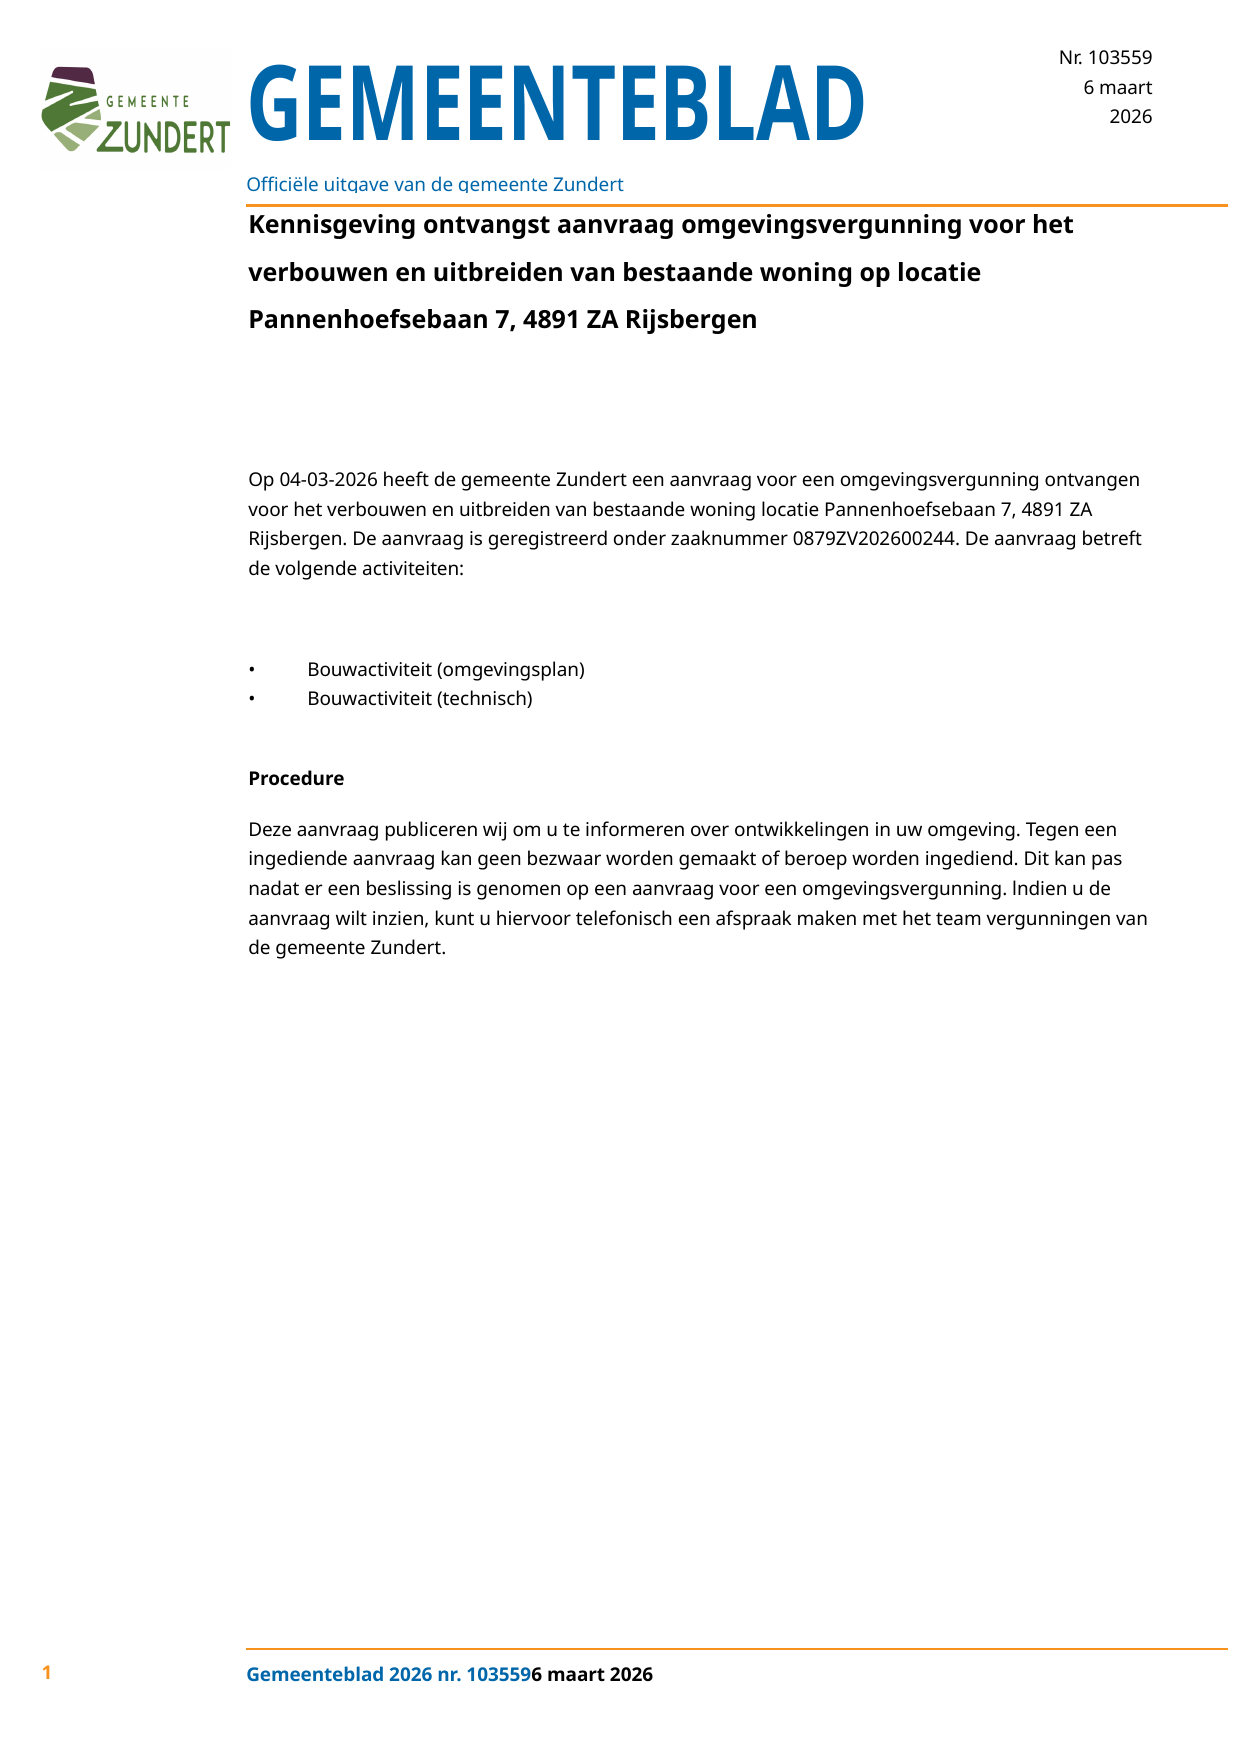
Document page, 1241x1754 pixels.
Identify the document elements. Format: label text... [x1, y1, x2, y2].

text Op 04-03-2026 heeft de gemeente Zundert een aanvraag voor een omgevingsvergunning ontvangen voor het verbouwen en uitbreiden van bestaande woning locatie Pannenhoefsebaan 7, 4891 ZA Rijsbergen. De aanvraag is geregistreerd onder zaaknummer 0879ZV202600244. De aanvraag betreft de volgende activiteiten: [248, 466, 1152, 581]
text Procedure [248, 766, 1152, 791]
text Deze aanvraag publiceren wij om u te informeren over ontwikkelingen in uw omgeving. Tegen een ingediende aanvraag kan geen bezwaar worden gemaakt of beroep worden ingediend. Dit kan pas nadat er een beslissing is genomen op een aanvraag voor een omgevingsvergunning. lndien u de aanvraag wilt inzien, kunt u hiervoor telefonisch een afspraak maken met het team vergunningen van de gemeente Zundert. [248, 816, 1152, 960]
text Kennisgeving ontvangst aanvraag omgevingsvergunning voor het verbouwen en uitbreiden van bestaande woning op locatie Pannenhoefsebaan 7, 4891 ZA Rijsbergen [248, 207, 1152, 336]
list Bouwactiviteit (technisch) [248, 686, 1152, 711]
picture [41, 47, 231, 172]
list Bouwactiviteit (omgevingsplan) [248, 656, 1152, 682]
